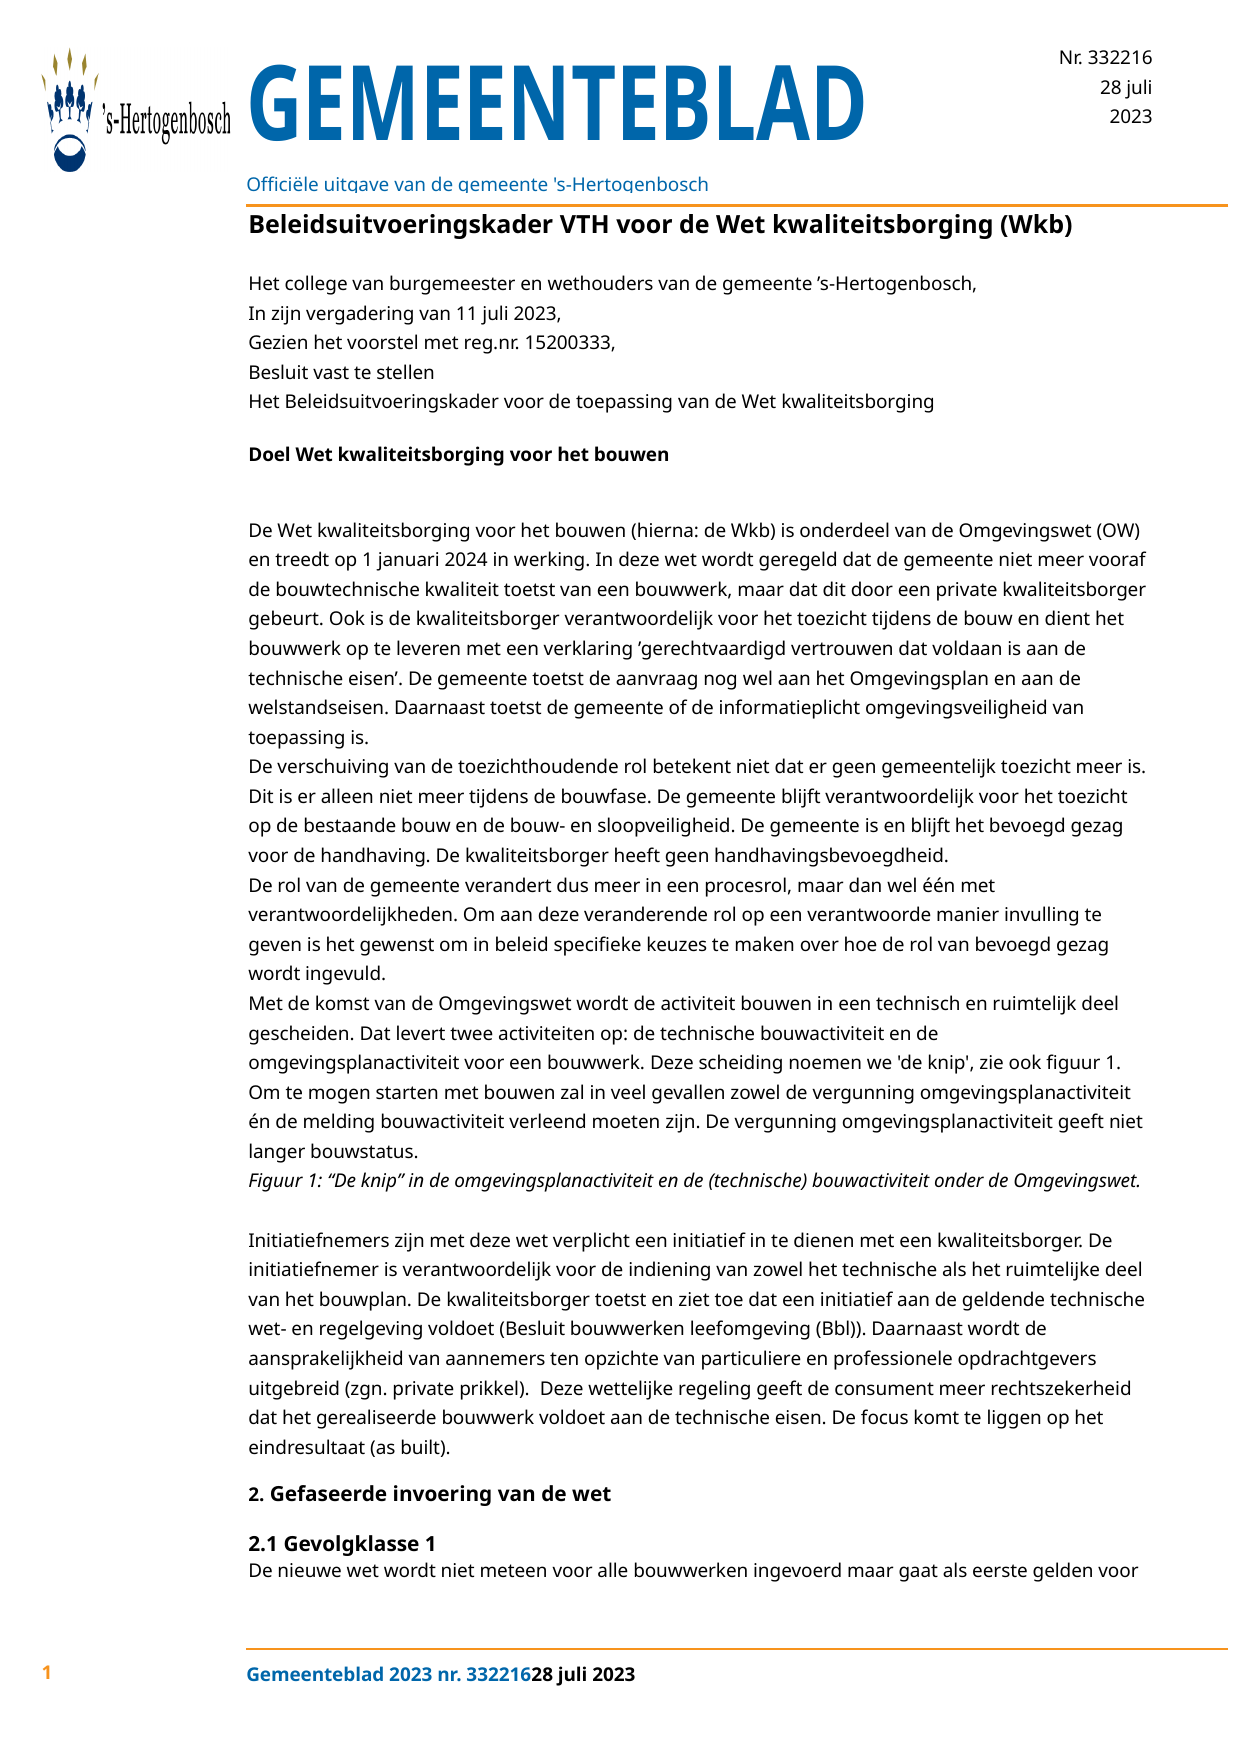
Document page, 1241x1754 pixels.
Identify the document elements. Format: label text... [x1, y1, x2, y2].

text Besluit vast te stellen [248, 359, 1152, 385]
text 2.1 Gevolgklasse 1 [248, 1529, 1152, 1557]
text Gezien het voorstel met reg.nr. 15200333, [248, 329, 1152, 355]
text In zijn vergadering van 11 juli 2023, [248, 300, 1152, 326]
text Het Beleidsuitvoeringskader voor de toepassing van de Wet kwaliteitsborging [248, 389, 1152, 414]
text De nieuwe wet wordt niet meteen voor alle bouwwerken ingevoerd maar gaat als eerste gelden voor [248, 1557, 1152, 1583]
text Initiatiefnemers zijn met deze wet verplicht een initiatief in te dienen met een kwaliteitsborger. De initiatiefnemer is verantwoordelijk voor de indiening van zowel het technische als het ruimtelijke deel van het bouwplan. De kwaliteitsborger toetst en ziet toe dat een initiatief aan de geldende technische wet- en regelgeving voldoet (Besluit bouwwerken leefomgeving (Bbl)). Daarnaast wordt de aansprakelijkheid van aannemers ten opzichte van particuliere en professionele opdrachtgevers uitgebreid (zgn. private prikkel). Deze wettelijke regeling geeft de consument meer rechtszekerheid dat het gerealiseerde bouwwerk voldoet aan de technische eisen. De focus komt te liggen op het eindresultaat (as built). [248, 1227, 1152, 1459]
picture [41, 47, 231, 172]
text De Wet kwaliteitsborging voor het bouwen (hierna: de Wkb) is onderdeel van de Omgevingswet (OW) en treedt op 1 januari 2024 in werking. In deze wet wordt geregeld dat de gemeente niet meer vooraf de bouwtechnische kwaliteit toetst van een bouwwerk, maar dat dit door een private kwaliteitsborger gebeurt. Ook is de kwaliteitsborger verantwoordelijk voor het toezicht tijdens de bouw en dient het bouwwerk op te leveren met een verklaring ’gerechtvaardigd vertrouwen dat voldaan is aan de technische eisen’. De gemeente toetst de aanvraag nog wel aan het Omgevingsplan en aan de welstandseisen. Daarnaast toetst de gemeente of de informatieplicht omgevingsveiligheid van toepassing is. [248, 517, 1152, 749]
text 2. Gefaseerde invoering van de wet [248, 1479, 1152, 1508]
text De verschuiving van de toezichthoudende rol betekent niet dat er geen gemeentelijk toezicht meer is. Dit is er alleen niet meer tijdens de bouwfase. De gemeente blijft verantwoordelijk voor het toezicht op de bestaande bouw en de bouw- en sloopveiligheid. De gemeente is en blijft het bevoegd gezag voor de handhaving. De kwaliteitsborger heeft geen handhavingsbevoegdheid. [248, 753, 1152, 868]
text Met de komst van de Omgevingswet wordt de activiteit bouwen in een technisch en ruimtelijk deel gescheiden. Dat levert twee activiteiten op: de technische bouwactiviteit en de omgevingsplanactiviteit voor een bouwwerk. Deze scheiding noemen we 'de knip', zie ook figuur 1. Om te mogen starten met bouwen zal in veel gevallen zowel de vergunning omgevingsplanactiviteit én de melding bouwactiviteit verleend moeten zijn. De vergunning omgevingsplanactiviteit geeft niet langer bouwstatus. [248, 990, 1152, 1164]
text De rol van de gemeente verandert dus meer in een procesrol, maar dan wel één met verantwoordelijkheden. Om aan deze veranderende rol op een verantwoorde manier invulling te geven is het gewenst om in beleid specifieke keuzes te maken over hoe de rol van bevoegd gezag wordt ingevuld. [248, 872, 1152, 986]
text Beleidsuitvoeringskader VTH voor de Wet kwaliteitsborging (Wkb) [248, 207, 1152, 241]
text Doel Wet kwaliteitsborging voor het bouwen [248, 439, 1152, 467]
text Figuur 1: “De knip” in de omgevingsplanactiviteit en de (technische) bouwactiviteit onder de Omgevingswet. [248, 1168, 1152, 1193]
text Het college van burgemeester en wethouders van de gemeente ’s-Hertogenbosch, [248, 270, 1152, 296]
